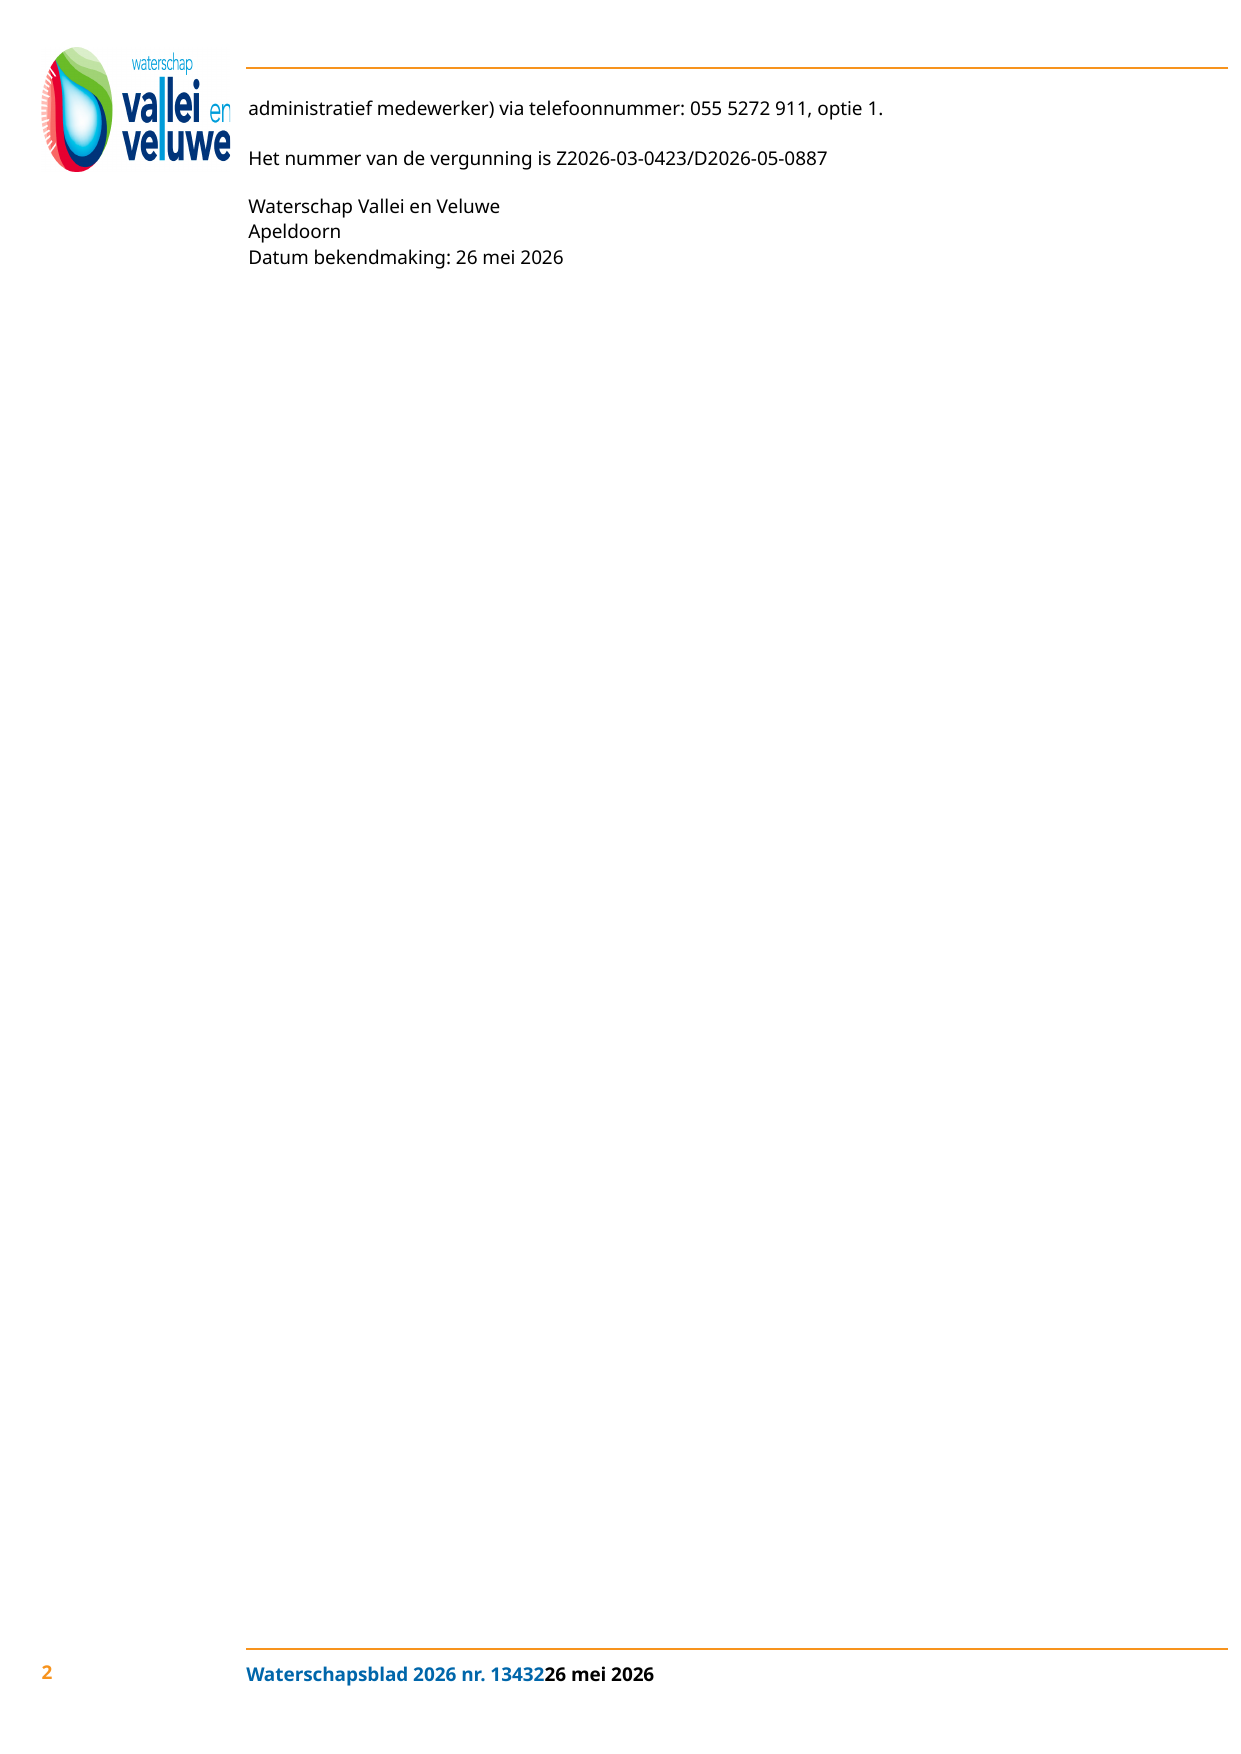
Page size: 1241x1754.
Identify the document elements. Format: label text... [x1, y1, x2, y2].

text Apeldoorn [248, 219, 1152, 244]
text Waterschap Vallei en Veluwe [248, 193, 1152, 219]
text administratief medewerker) via telefoonnummer: 055 5272 911, optie 1. [248, 95, 1152, 121]
text Datum bekendmaking: 26 mei 2026 [248, 244, 1152, 270]
picture [41, 47, 231, 172]
text Het nummer van de vergunning is Z2026-03-0423/D2026-05-0887 [248, 145, 1152, 171]
